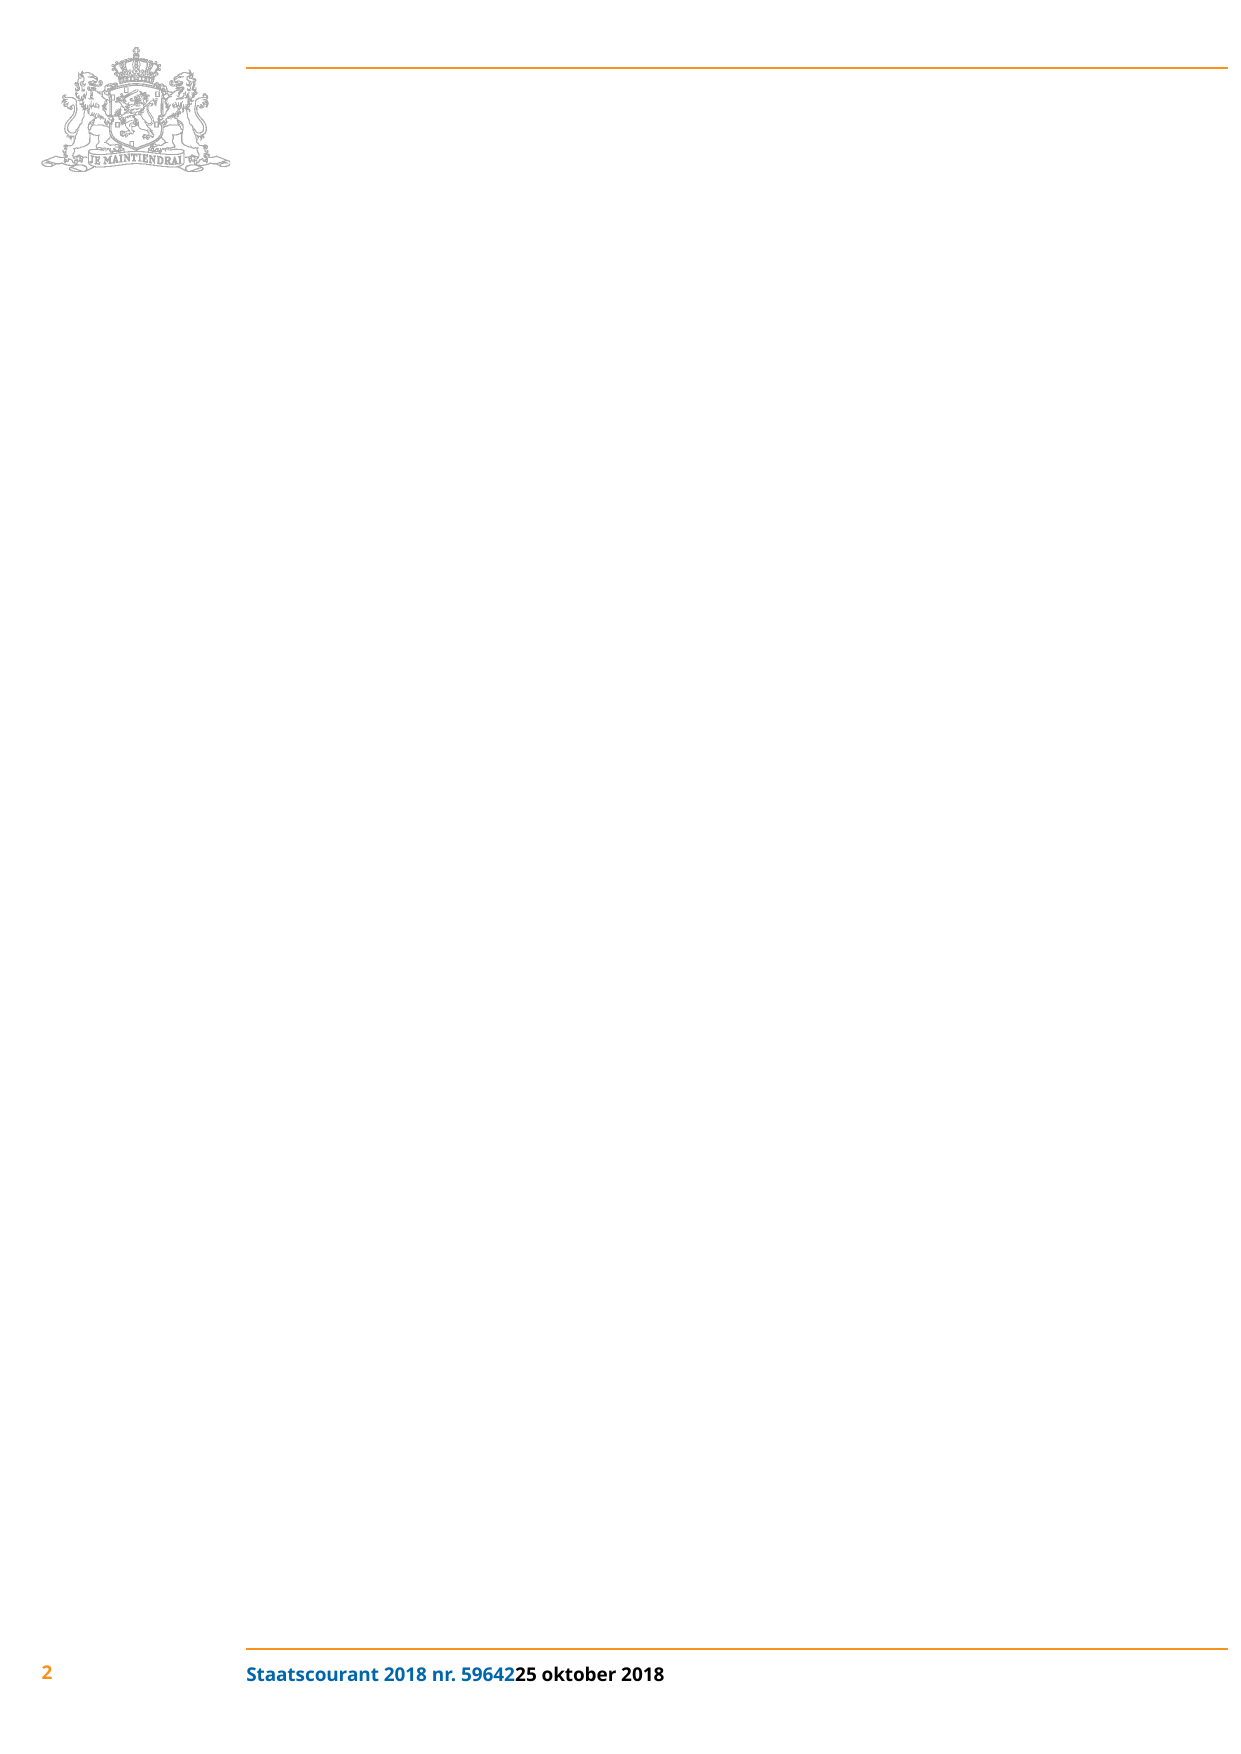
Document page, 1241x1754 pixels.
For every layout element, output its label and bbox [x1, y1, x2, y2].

picture [41, 47, 231, 172]
